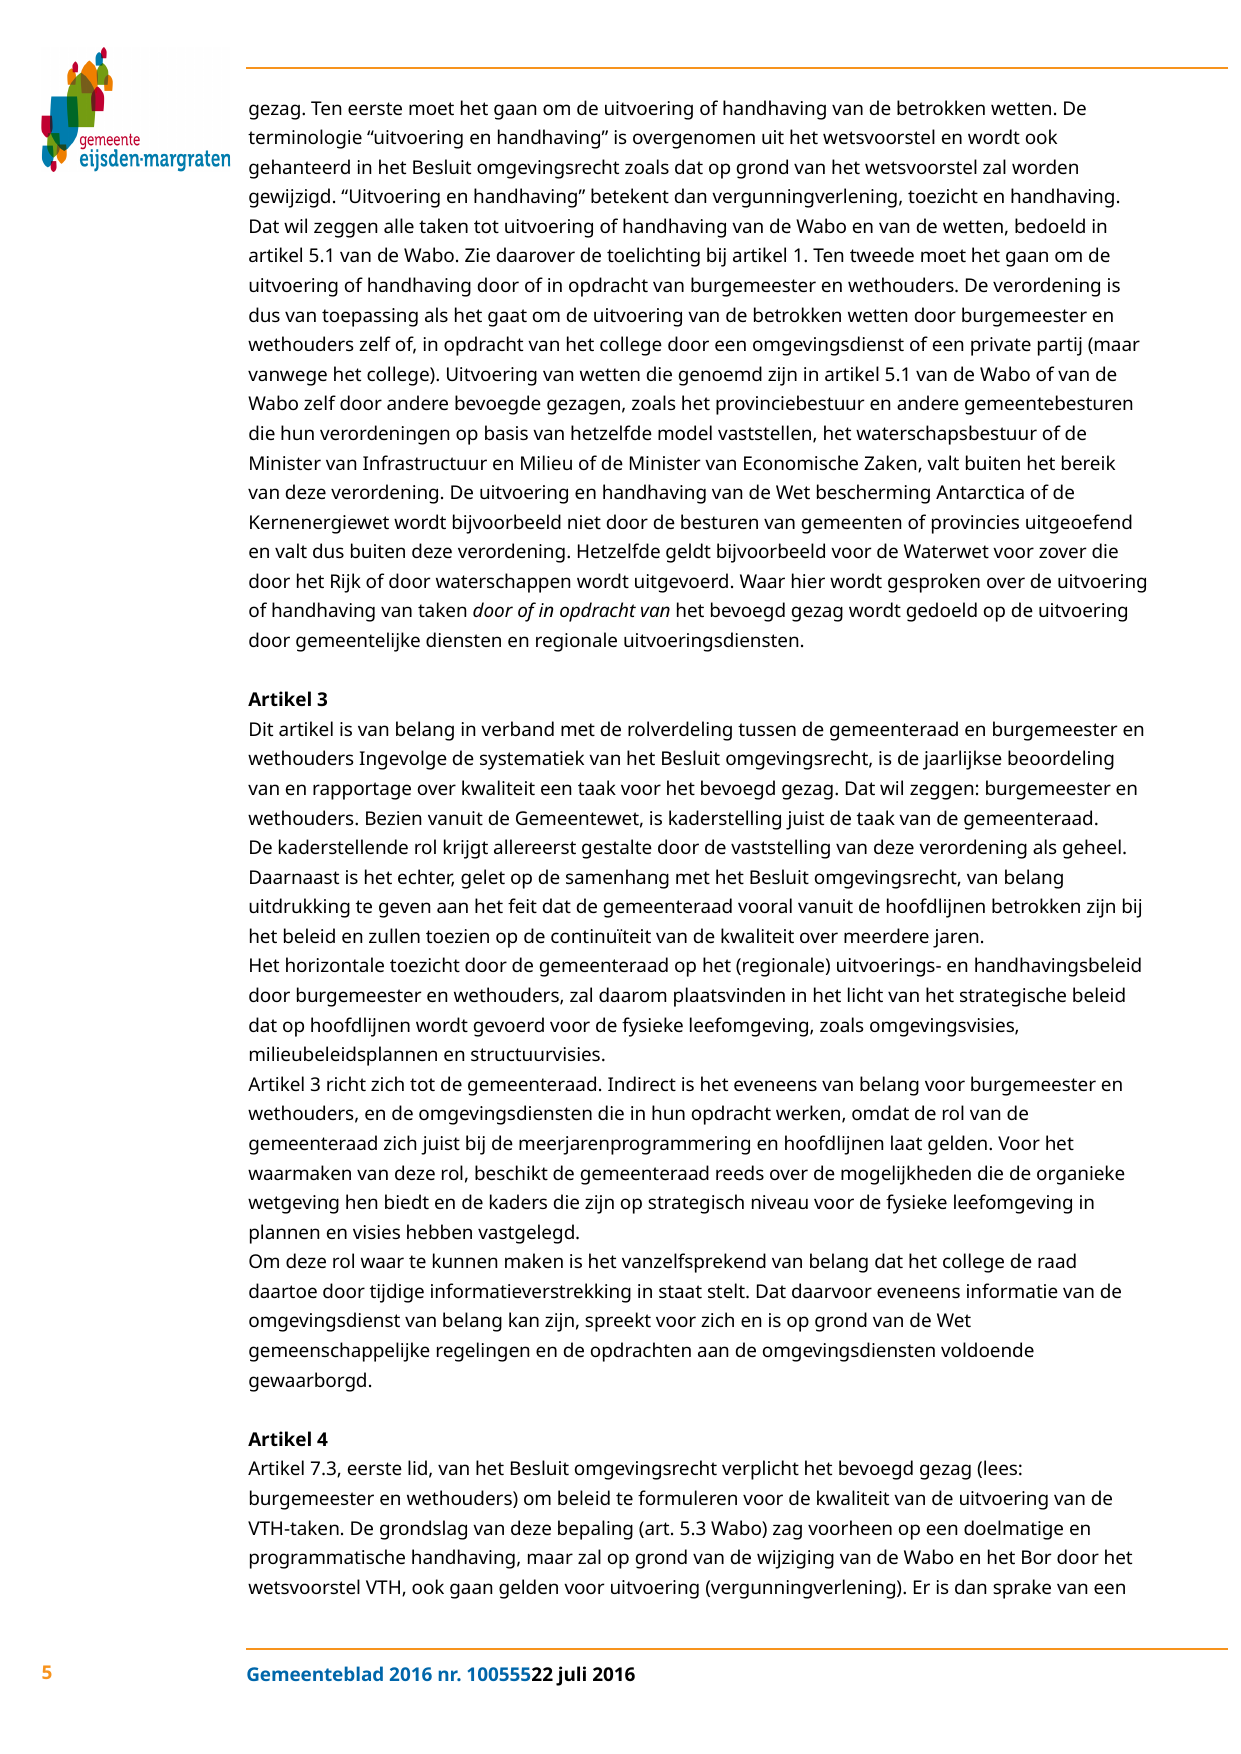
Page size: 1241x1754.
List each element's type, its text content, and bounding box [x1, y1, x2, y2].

text Artikel 4 [248, 1426, 1152, 1452]
text De kaderstellende rol krijgt allereerst gestalte door de vaststelling van deze verordening als geheel. Daarnaast is het echter, gelet op de samenhang met het Besluit omgevingsrecht, van belang uitdrukking te geven aan het feit dat de gemeenteraad vooral vanuit de hoofdlijnen betrokken zijn bij het beleid en zullen toezien op de continuïteit van de kwaliteit over meerdere jaren. [248, 834, 1152, 949]
text gezag. Ten eerste moet het gaan om de uitvoering of handhaving van de betrokken wetten. De terminologie “uitvoering en handhaving” is overgenomen uit het wetsvoorstel en wordt ook gehanteerd in het Besluit omgevingsrecht zoals dat op grond van het wetsvoorstel zal worden gewijzigd. “Uitvoering en handhaving” betekent dan vergunningverlening, toezicht en handhaving. Dat wil zeggen alle taken tot uitvoering of handhaving van de Wabo en van de wetten, bedoeld in artikel 5.1 van de Wabo. Zie daarover de toelichting bij artikel 1. Ten tweede moet het gaan om de uitvoering of handhaving door of in opdracht van burgemeester en wethouders. De verordening is dus van toepassing als het gaat om de uitvoering van de betrokken wetten door burgemeester en wethouders zelf of, in opdracht van het college door een omgevingsdienst of een private partij (maar vanwege het college). Uitvoering van wetten die genoemd zijn in artikel 5.1 van de Wabo of van de Wabo zelf door andere bevoegde gezagen, zoals het provinciebestuur en andere gemeentebesturen die hun verordeningen op basis van hetzelfde model vaststellen, het waterschapsbestuur of de Minister van Infrastructuur en Milieu of de Minister van Economische Zaken, valt buiten het bereik van deze verordening. De uitvoering en handhaving van de Wet bescherming Antarctica of de Kernenergiewet wordt bijvoorbeeld niet door de besturen van gemeenten of provincies uitgeoefend en valt dus buiten deze verordening. Hetzelfde geldt bijvoorbeeld voor de Waterwet voor zover die door het Rijk of door waterschappen wordt uitgevoerd. Waar hier wordt gesproken over de uitvoering of handhaving van taken door of in opdracht van het bevoegd gezag wordt gedoeld op de uitvoering door gemeentelijke diensten en regionale uitvoeringsdiensten. [248, 95, 1152, 653]
text Het horizontale toezicht door de gemeenteraad op het (regionale) uitvoerings- en handhavingsbeleid door burgemeester en wethouders, zal daarom plaatsvinden in het licht van het strategische beleid dat op hoofdlijnen wordt gevoerd voor de fysieke leefomgeving, zoals omgevingsvisies, milieubeleidsplannen en structuurvisies. [248, 953, 1152, 1067]
text Artikel 7.3, eerste lid, van het Besluit omgevingsrecht verplicht het bevoegd gezag (lees: burgemeester en wethouders) om beleid te formuleren voor de kwaliteit van de uitvoering van de VTH-taken. De grondslag van deze bepaling (art. 5.3 Wabo) zag voorheen op een doelmatige en programmatische handhaving, maar zal op grond van de wijziging van de Wabo en het Bor door het wetsvoorstel VTH, ook gaan gelden voor uitvoering (vergunningverlening). Er is dan sprake van een [248, 1456, 1152, 1600]
text Artikel 3 [248, 686, 1152, 712]
text Artikel 3 richt zich tot de gemeenteraad. Indirect is het eveneens van belang voor burgemeester en wethouders, en de omgevingsdiensten die in hun opdracht werken, omdat de rol van de gemeenteraad zich juist bij de meerjarenprogrammering en hoofdlijnen laat gelden. Voor het waarmaken van deze rol, beschikt de gemeenteraad reeds over de mogelijkheden die de organieke wetgeving hen biedt en de kaders die zijn op strategisch niveau voor de fysieke leefomgeving in plannen en visies hebben vastgelegd. [248, 1071, 1152, 1245]
text Om deze rol waar te kunnen maken is het vanzelfsprekend van belang dat het college de raad daartoe door tijdige informatieverstrekking in staat stelt. Dat daarvoor eveneens informatie van de omgevingsdienst van belang kan zijn, spreekt voor zich en is op grond van de Wet gemeenschappelijke regelingen en de opdrachten aan de omgevingsdiensten voldoende gewaarborgd. [248, 1248, 1152, 1393]
picture [41, 47, 231, 172]
text Dit artikel is van belang in verband met de rolverdeling tussen de gemeenteraad en burgemeester en wethouders Ingevolge de systematiek van het Besluit omgevingsrecht, is de jaarlijkse beoordeling van en rapportage over kwaliteit een taak voor het bevoegd gezag. Dat wil zeggen: burgemeester en wethouders. Bezien vanuit de Gemeentewet, is kaderstelling juist de taak van de gemeenteraad. [248, 716, 1152, 831]
